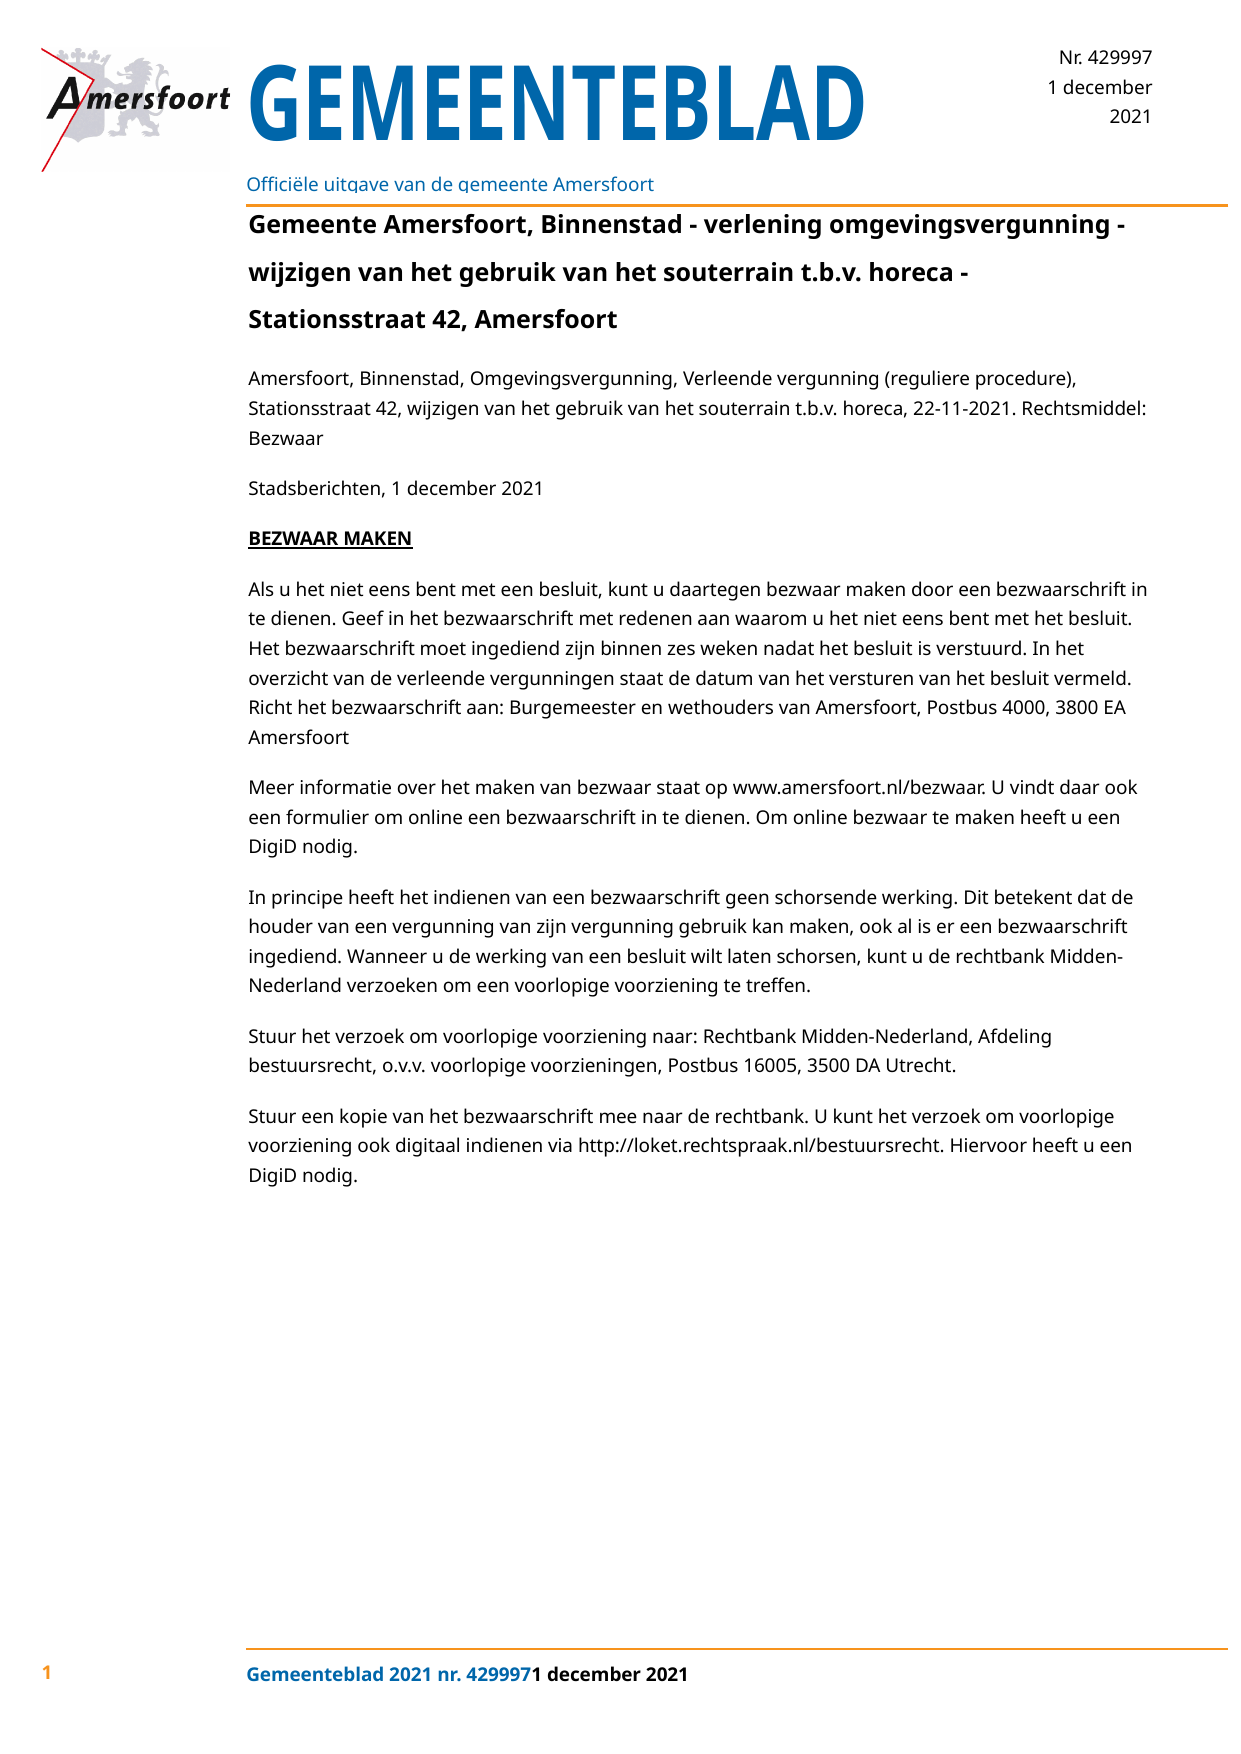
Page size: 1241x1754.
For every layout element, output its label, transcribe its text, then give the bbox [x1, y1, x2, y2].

text Als u het niet eens bent met een besluit, kunt u daartegen bezwaar maken door een bezwaarschrift in te dienen. Geef in het bezwaarschrift met redenen aan waarom u het niet eens bent met het besluit. Het bezwaarschrift moet ingediend zijn binnen zes weken nadat het besluit is verstuurd. In het overzicht van de verleende vergunningen staat de datum van het versturen van het besluit vermeld. Richt het bezwaarschrift aan: Burgemeester en wethouders van Amersfoort, Postbus 4000, 3800 EA Amersfoort [248, 576, 1152, 749]
text Stuur een kopie van het bezwaarschrift mee naar de rechtbank. U kunt het verzoek om voorlopige voorziening ook digitaal indienen via http://loket.rechtspraak.nl/bestuursrecht. Hiervoor heeft u een DigiD nodig. [248, 1103, 1152, 1188]
text In principe heeft het indienen van een bezwaarschrift geen schorsende werking. Dit betekent dat de houder van een vergunning van zijn vergunning gebruik kan maken, ook al is er een bezwaarschrift ingediend. Wanneer u de werking van een besluit wilt laten schorsen, kunt u de rechtbank Midden-Nederland verzoeken om een voorlopige voorziening te treffen. [248, 884, 1152, 998]
picture [41, 47, 231, 172]
text Stuur het verzoek om voorlopige voorziening naar: Rechtbank Midden-Nederland, Afdeling bestuursrecht, o.v.v. voorlopige voorzieningen, Postbus 16005, 3500 DA Utrecht. [248, 1023, 1152, 1078]
text Meer informatie over het maken van bezwaar staat op www.amersfoort.nl/bezwaar. U vindt daar ook een formulier om online een bezwaarschrift in te dienen. Om online bezwaar te maken heeft u een DigiD nodig. [248, 774, 1152, 859]
text BEZWAAR MAKEN [248, 526, 1152, 551]
text Amersfoort, Binnenstad, Omgevingsvergunning, Verleende vergunning (reguliere procedure), Stationsstraat 42, wijzigen van het gebruik van het souterrain t.b.v. horeca, 22-11-2021. Rechtsmiddel: Bezwaar [248, 366, 1152, 450]
text Gemeente Amersfoort, Binnenstad - verlening omgevingsvergunning - wijzigen van het gebruik van het souterrain t.b.v. horeca - Stationsstraat 42, Amersfoort [248, 207, 1152, 336]
text Stadsberichten, 1 december 2021 [248, 475, 1152, 501]
